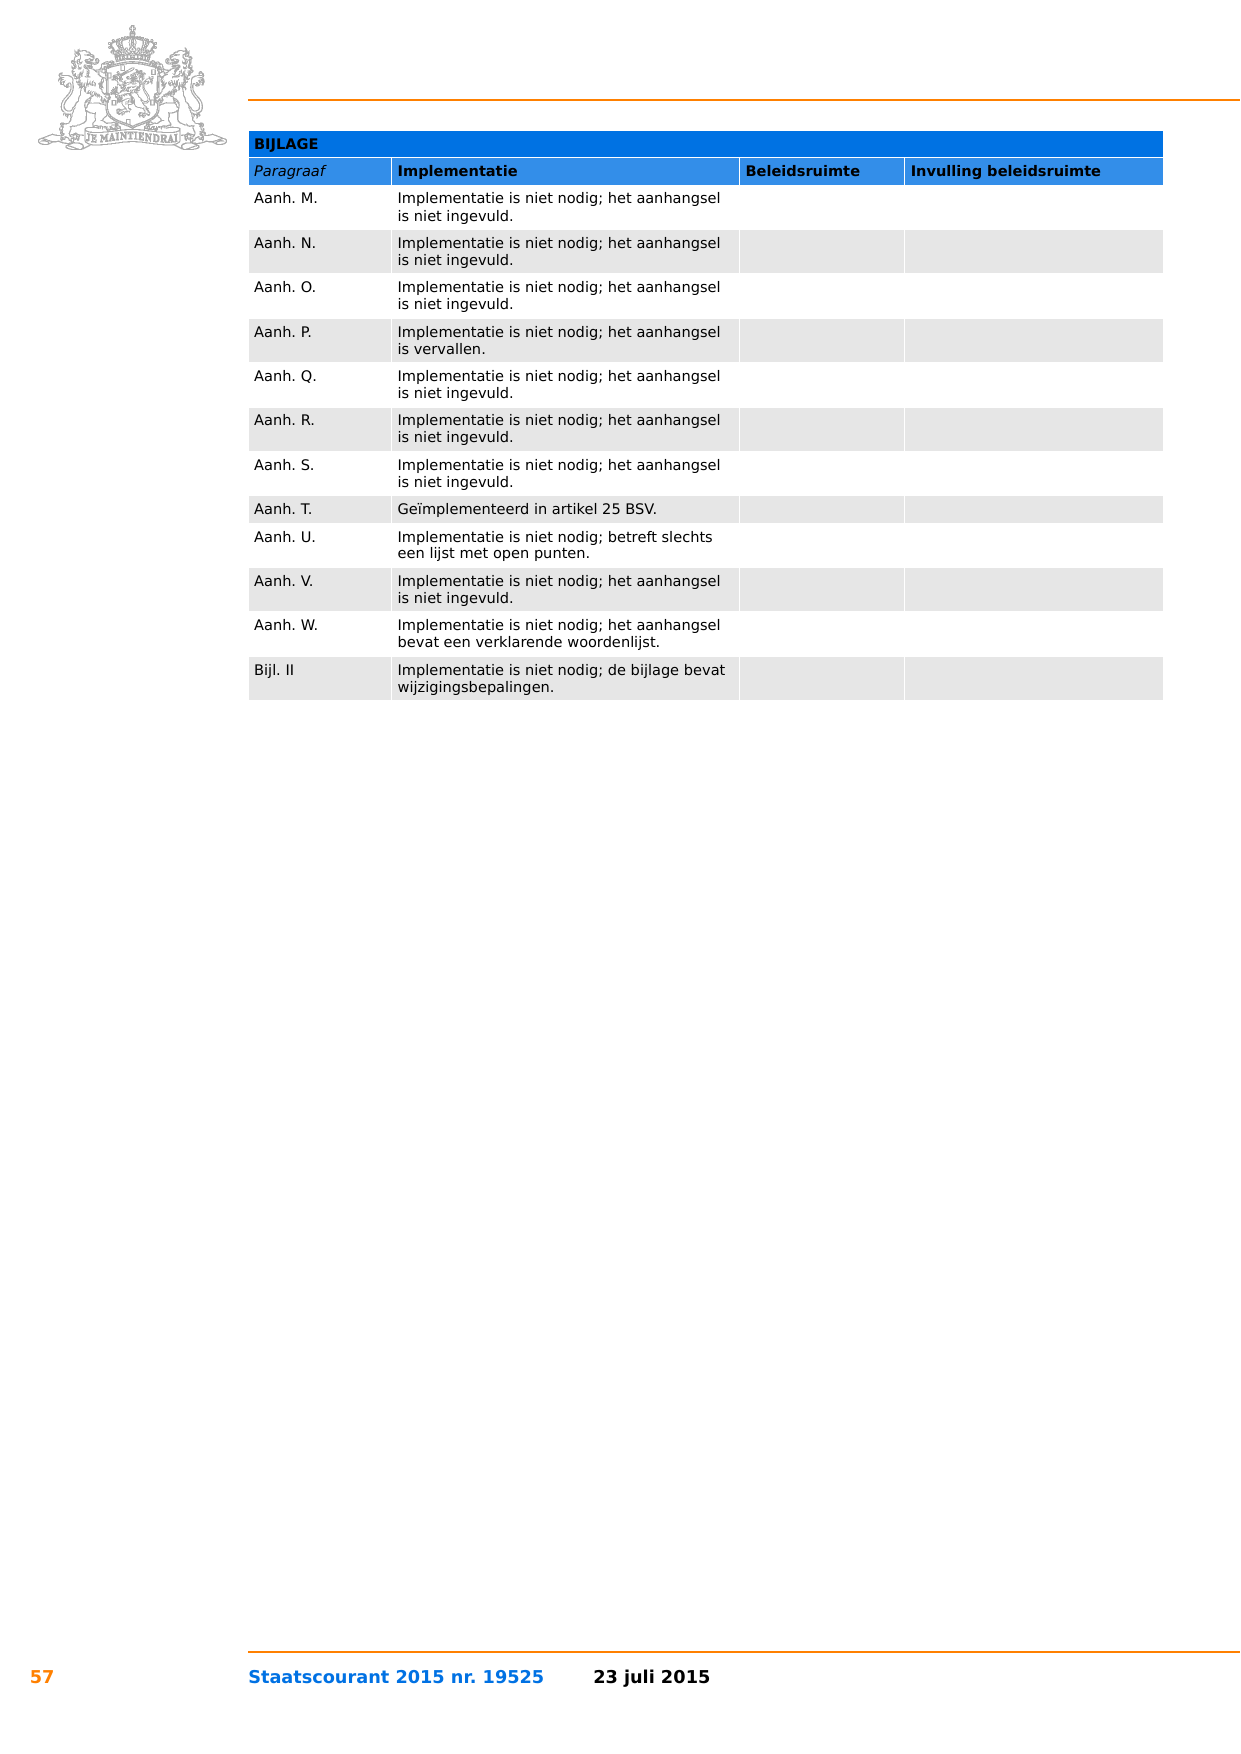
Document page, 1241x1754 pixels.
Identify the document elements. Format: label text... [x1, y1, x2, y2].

table_cell [740, 568, 904, 611]
table_cell Implementatie is niet nodig; de bijlage bevat wijzigingsbepalingen. [392, 657, 739, 700]
table_cell [905, 496, 1163, 523]
table_cell Aanh. V. [249, 568, 391, 611]
table_cell [905, 319, 1163, 362]
table_cell Implementatie is niet nodig; het aanhangsel is niet ingevuld. [392, 363, 739, 407]
table_cell [905, 230, 1163, 273]
table_cell Aanh. S. [249, 452, 391, 495]
picture [38, 25, 227, 150]
table_cell [905, 363, 1163, 407]
table_cell Aanh. R. [249, 408, 391, 451]
table_cell Aanh. Q. [249, 363, 391, 407]
table_cell [905, 568, 1163, 611]
table_cell [740, 363, 904, 407]
table_cell [905, 657, 1163, 700]
table_cell [740, 408, 904, 451]
table_cell Implementatie is niet nodig; het aanhangsel is vervallen. [392, 319, 739, 362]
table_cell Implementatie is niet nodig; het aanhangsel is niet ingevuld. [392, 275, 739, 318]
table_cell [905, 452, 1163, 495]
table_cell Aanh. O. [249, 275, 391, 318]
table_cell [740, 319, 904, 362]
table_cell Implementatie is niet nodig; het aanhangsel is niet ingevuld. [392, 568, 739, 611]
table_cell Paragraaf [249, 158, 391, 185]
table_cell Aanh. N. [249, 230, 391, 273]
table_cell [740, 496, 904, 523]
table_cell Implementatie is niet nodig; het aanhangsel is niet ingevuld. [392, 186, 739, 229]
table_cell [905, 524, 1163, 567]
table_cell [740, 230, 904, 273]
table_cell Aanh. M. [249, 186, 391, 229]
table_cell Implementatie is niet nodig; het aanhangsel is niet ingevuld. [392, 408, 739, 451]
table_cell Implementatie [392, 158, 739, 185]
table_cell [740, 524, 904, 567]
table_cell Aanh. U. [249, 524, 391, 567]
table_cell Implementatie is niet nodig; het aanhangsel is niet ingevuld. [392, 230, 739, 273]
table_cell [740, 275, 904, 318]
table_cell [905, 186, 1163, 229]
table_cell Bijl. II [249, 657, 391, 700]
table_cell [905, 408, 1163, 451]
table_cell Beleidsruimte [740, 158, 904, 185]
table_cell Geïmplementeerd in artikel 25 BSV. [392, 496, 739, 523]
table_cell Aanh. P. [249, 319, 391, 362]
table_cell Implementatie is niet nodig; betreft slechts een lijst met open punten. [392, 524, 739, 567]
table_cell [905, 613, 1163, 656]
table_cell [740, 613, 904, 656]
table_cell [740, 657, 904, 700]
table_cell [905, 275, 1163, 318]
table_cell Implementatie is niet nodig; het aanhangsel bevat een verklarende woordenlijst. [392, 613, 739, 656]
table_cell Aanh. W. [249, 613, 391, 656]
table_header BIJLAGE [249, 131, 1163, 157]
table_cell [740, 452, 904, 495]
table_cell Invulling beleidsruimte [905, 158, 1163, 185]
table_cell Aanh. T. [249, 496, 391, 523]
table_cell Implementatie is niet nodig; het aanhangsel is niet ingevuld. [392, 452, 739, 495]
table_cell [740, 186, 904, 229]
